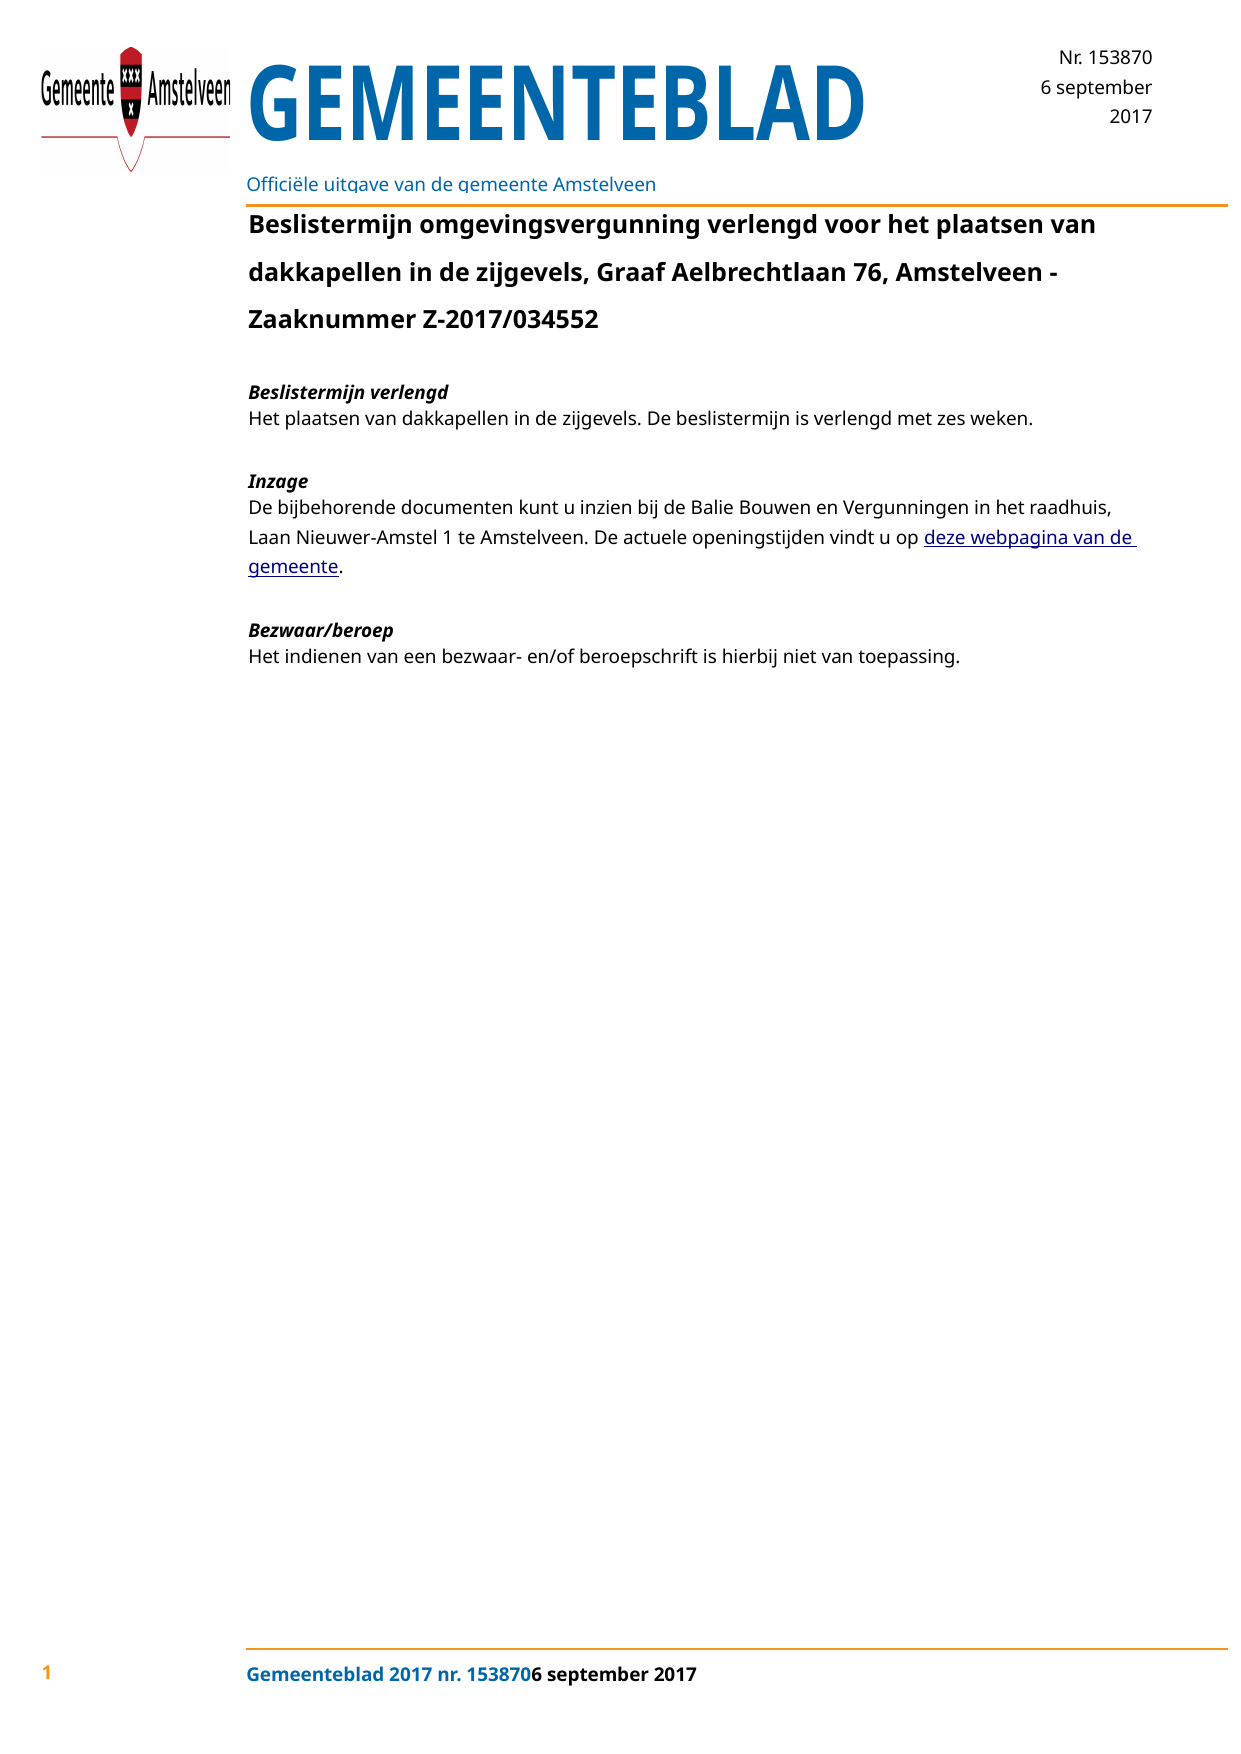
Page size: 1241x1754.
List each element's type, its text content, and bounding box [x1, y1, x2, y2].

text Beslistermijn verlengd [248, 379, 1152, 405]
text Beslistermijn omgevingsvergunning verlengd voor het plaatsen van dakkapellen in de zijgevels, Graaf Aelbrechtlaan 76, Amstelveen - Zaaknummer Z-2017/034552 [248, 207, 1152, 336]
text Bezwaar/beroep [248, 618, 1152, 643]
text Het indienen van een bezwaar- en/of beroepschrift is hierbij niet van toepassing. [248, 643, 1152, 669]
picture [41, 47, 231, 172]
text Inzage [248, 469, 1152, 494]
text De bijbehorende documenten kunt u inzien bij de Balie Bouwen en Vergunningen in het raadhuis, Laan Nieuwer-Amstel 1 te Amstelveen. De actuele openingstijden vindt u op deze webpagina van de gemeente. [248, 494, 1152, 579]
text Het plaatsen van dakkapellen in de zijgevels. De beslistermijn is verlengd met zes weken. [248, 405, 1152, 431]
